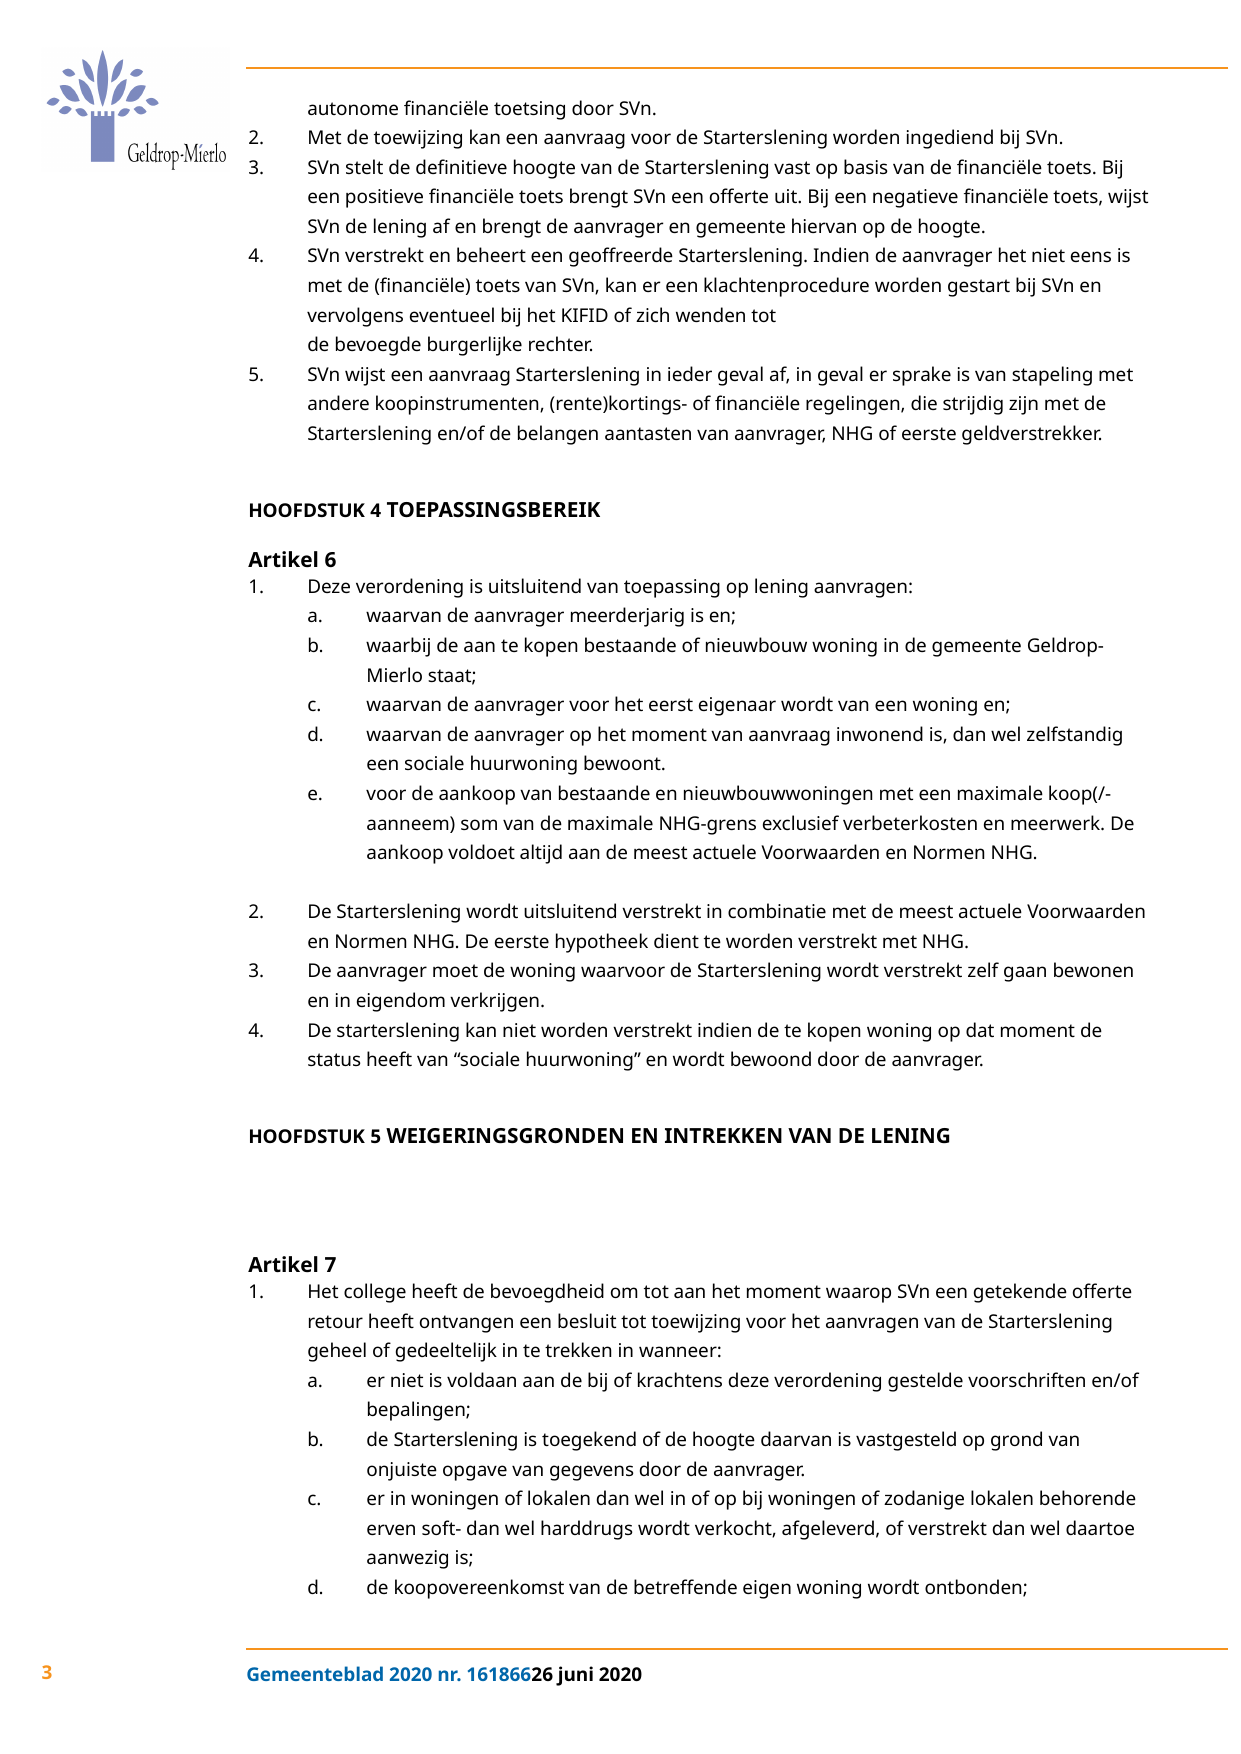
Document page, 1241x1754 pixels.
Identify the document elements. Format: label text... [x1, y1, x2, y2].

list SVn wijst een aanvraag Starterslening in ieder geval af, in geval er sprake is van stapeling met andere koopinstrumenten, (rente)kortings- of financiële regelingen, die strijdig zijn met de Starterslening en/of de belangen aantasten van aanvrager, NHG of eerste geldverstrekker. [248, 361, 1152, 446]
list er niet is voldaan aan de bij of krachtens deze verordening gestelde voorschriften en/of bepalingen; [307, 1367, 1152, 1422]
list er in woningen of lokalen dan wel in of op bij woningen of zodanige lokalen behorende erven soft- dan wel harddrugs wordt verkocht, afgeleverd, of verstrekt dan wel daartoe aanwezig is; [307, 1485, 1152, 1570]
list de koopovereenkomst van de betreffende eigen woning wordt ontbonden; [307, 1574, 1152, 1600]
list de Starterslening is toegekend of de hoogte daarvan is vastgesteld op grond van onjuiste opgave van gegevens door de aanvrager. [307, 1426, 1152, 1481]
list Deze verordening is uitsluitend van toepassing op lening aanvragen: [248, 573, 1152, 599]
list waarvan de aanvrager op het moment van aanvraag inwonend is, dan wel zelfstandig een sociale huurwoning bewoont. [307, 721, 1152, 776]
list de bevoegde burgerlijke rechter. [248, 331, 1152, 357]
text Artikel 7 [248, 1250, 1152, 1278]
list waarbij de aan te kopen bestaande of nieuwbouw woning in de gemeente Geldrop-Mierlo staat; [307, 632, 1152, 688]
picture [41, 47, 231, 172]
list waarvan de aanvrager voor het eerst eigenaar wordt van een woning en; [307, 691, 1152, 717]
list autonome financiële toetsing door SVn. [248, 95, 1152, 121]
list Het college heeft de bevoegdheid om tot aan het moment waarop SVn een getekende offerte retour heeft ontvangen een besluit tot toewijzing voor het aanvragen van de Starterslening geheel of gedeeltelijk in te trekken in wanneer: [248, 1278, 1152, 1363]
list waarvan de aanvrager meerderjarig is en; [307, 603, 1152, 628]
list De aanvrager moet de woning waarvoor de Starterslening wordt verstrekt zelf gaan bewonen en in eigendom verkrijgen. [248, 958, 1152, 1013]
text HOOFDSTUK 5 WEIGERINGSGRONDEN EN INTREKKEN VAN DE LENING [248, 1122, 1152, 1150]
text Artikel 6 [248, 545, 1152, 573]
list SVn verstrekt en beheert een geoffreerde Starterslening. Indien de aanvrager het niet eens is met de (financiële) toets van SVn, kan er een klachtenprocedure worden gestart bij SVn en vervolgens eventueel bij het KIFID of zich wenden tot [248, 243, 1152, 328]
list De starterslening kan niet worden verstrekt indien de te kopen woning op dat moment de status heeft van “sociale huurwoning” en wordt bewoond door de aanvrager. [248, 1017, 1152, 1072]
list De Starterslening wordt uitsluitend verstrekt in combinatie met de meest actuele Voorwaarden en Normen NHG. De eerste hypotheek dient te worden verstrekt met NHG. [248, 898, 1152, 954]
text HOOFDSTUK 4 TOEPASSINGSBEREIK [248, 495, 1152, 524]
list voor de aankoop van bestaande en nieuwbouwwoningen met een maximale koop(/-aanneem) som van de maximale NHG-grens exclusief verbeterkosten en meerwerk. De aankoop voldoet altijd aan de meest actuele Voorwaarden en Normen NHG. [307, 780, 1152, 865]
list Met de toewijzing kan een aanvraag voor de Starterslening worden ingediend bij SVn. [248, 124, 1152, 150]
list SVn stelt de definitieve hoogte van de Starterslening vast op basis van de financiële toets. Bij een positieve financiële toets brengt SVn een offerte uit. Bij een negatieve financiële toets, wijst SVn de lening af en brengt de aanvrager en gemeente hiervan op de hoogte. [248, 154, 1152, 239]
